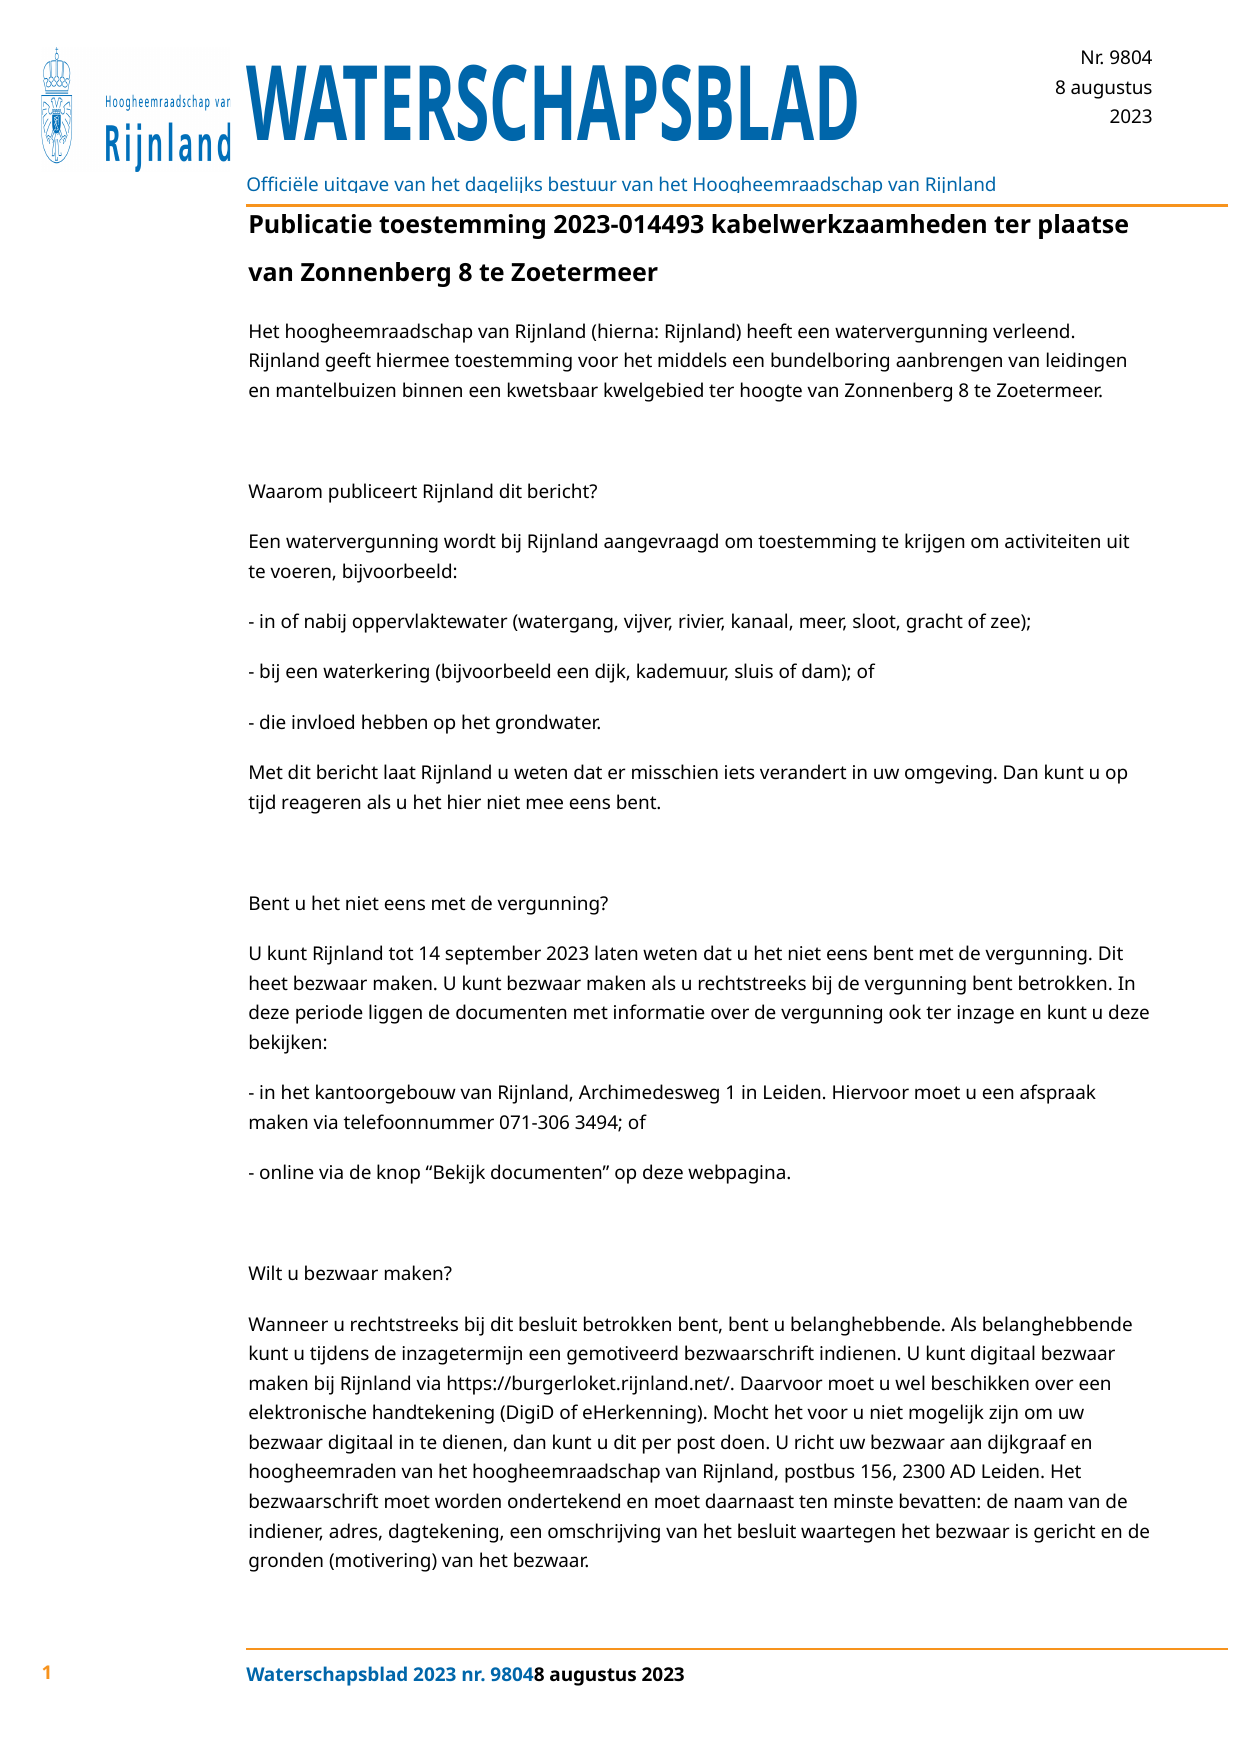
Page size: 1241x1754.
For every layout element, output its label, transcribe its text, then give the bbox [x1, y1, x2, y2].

text U kunt Rijnland tot 14 september 2023 laten weten dat u het niet eens bent met de vergunning. Dit heet bezwaar maken. U kunt bezwaar maken als u rechtstreeks bij de vergunning bent betrokken. In deze periode liggen de documenten met informatie over de vergunning ook ter inzage en kunt u deze bekijken: [248, 940, 1152, 1055]
picture [41, 47, 231, 172]
text Bent u het niet eens met de vergunning? [248, 890, 1152, 916]
text Wilt u bezwaar maken? [248, 1260, 1152, 1286]
text Wanneer u rechtstreeks bij dit besluit betrokken bent, bent u belanghebbende. Als belanghebbende kunt u tijdens de inzagetermijn een gemotiveerd bezwaarschrift indienen. U kunt digitaal bezwaar maken bij Rijnland via https://burgerloket.rijnland.net/. Daarvoor moet u wel beschikken over een elektronische handtekening (DigiD of eHerkenning). Mocht het voor u niet mogelijk zijn om uw bezwaar digitaal in te dienen, dan kunt u dit per post doen. U richt uw bezwaar aan dijkgraaf en hoogheemraden van het hoogheemraadschap van Rijnland, postbus 156, 2300 AD Leiden. Het bezwaarschrift moet worden ondertekend en moet daarnaast ten minste bevatten: de naam van de indiener, adres, dagtekening, een omschrijving van het besluit waartegen het bezwaar is gericht en de gronden (motivering) van het bezwaar. [248, 1311, 1152, 1573]
text Een watervergunning wordt bij Rijnland aangevraagd om toestemming te krijgen om activiteiten uit te voeren, bijvoorbeeld: [248, 528, 1152, 584]
text - online via de knop “Bekijk documenten” op deze webpagina. [248, 1159, 1152, 1185]
text - in of nabij oppervlaktewater (watergang, vijver, rivier, kanaal, meer, sloot, gracht of zee); [248, 608, 1152, 634]
text - bij een waterkering (bijvoorbeeld een dijk, kademuur, sluis of dam); of [248, 659, 1152, 684]
text Publicatie toestemming 2023-014493 kabelwerkzaamheden ter plaatse van Zonnenberg 8 te Zoetermeer [248, 207, 1152, 288]
text - in het kantoorgebouw van Rijnland, Archimedesweg 1 in Leiden. Hiervoor moet u een afspraak maken via telefoonnummer 071-306 3494; of [248, 1079, 1152, 1135]
text Met dit bericht laat Rijnland u weten dat er misschien iets verandert in uw omgeving. Dan kunt u op tijd reageren als u het hier niet mee eens bent. [248, 759, 1152, 815]
text - die invloed hebben op het grondwater. [248, 709, 1152, 735]
text Het hoogheemraadschap van Rijnland (hierna: Rijnland) heeft een watervergunning verleend. Rijnland geeft hiermee toestemming voor het middels een bundelboring aanbrengen van leidingen en mantelbuizen binnen een kwetsbaar kwelgebied ter hoogte van Zonnenberg 8 te Zoetermeer. [248, 318, 1152, 403]
text Waarom publiceert Rijnland dit bericht? [248, 478, 1152, 504]
